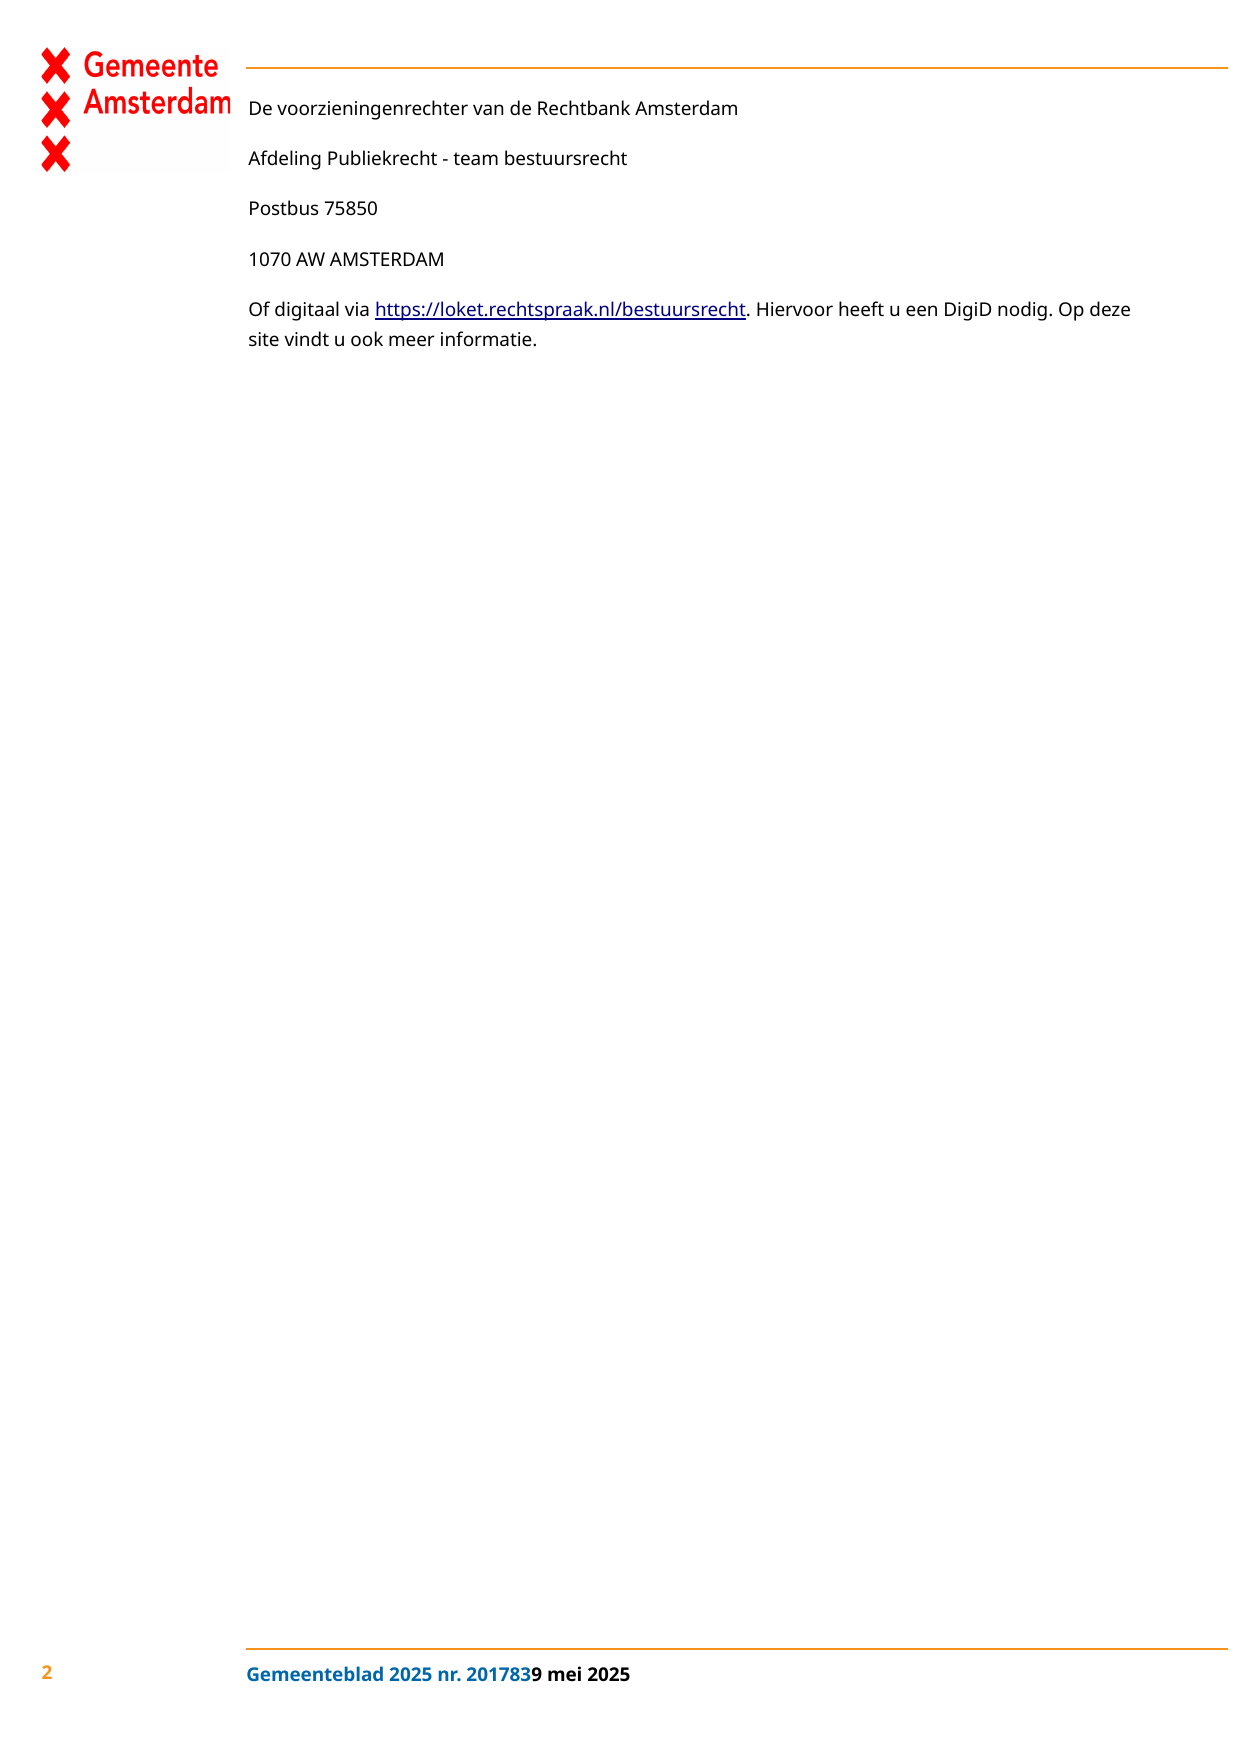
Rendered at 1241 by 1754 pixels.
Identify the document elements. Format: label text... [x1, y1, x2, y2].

picture [41, 47, 231, 172]
text Postbus 75850 [248, 196, 1152, 221]
text 1070 AW AMSTERDAM [248, 246, 1152, 272]
text Afdeling Publiekrecht - team bestuursrecht [248, 145, 1152, 171]
text Of digitaal via https://loket.rechtspraak.nl/bestuursrecht. Hiervoor heeft u een DigiD nodig. Op deze site vindt u ook meer informatie. [248, 296, 1152, 352]
text De voorzieningenrechter van de Rechtbank Amsterdam [248, 95, 1152, 121]
